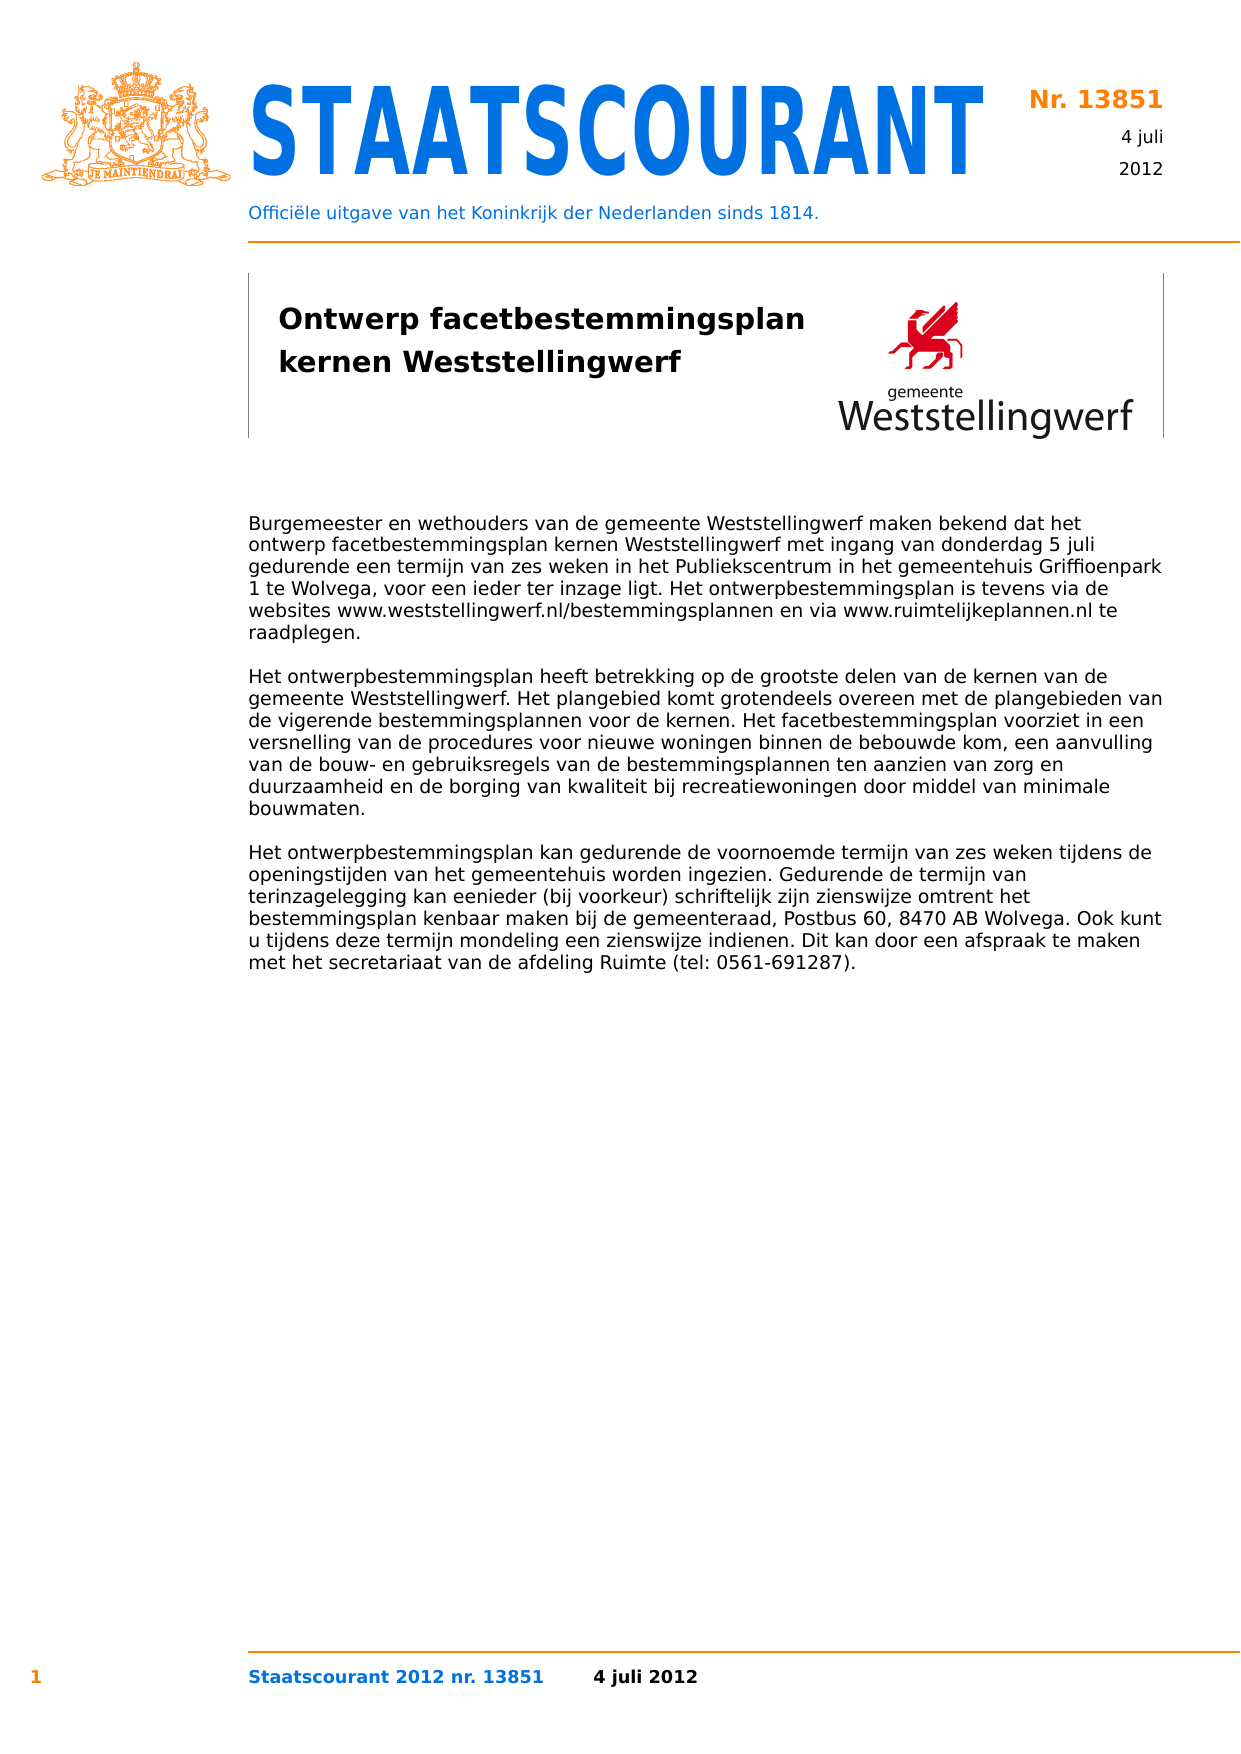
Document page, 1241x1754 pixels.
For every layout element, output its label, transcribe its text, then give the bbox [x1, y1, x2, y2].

text Het ontwerpbestemmingsplan kan gedurende de voornoemde termijn van zes weken tijdens de openingstijden van het gemeentehuis worden ingezien. Gedurende de termijn van terinzagelegging kan eenieder (bij voorkeur) schriftelijk zijn zienswijze omtrent het bestemmingsplan kenbaar maken bij de gemeenteraad, Postbus 60, 8470 AB Wolvega. Ook kunt u tijdens deze termijn mondeling een zienswijze indienen. Dit kan door een afspraak te maken met het secretariaat van de afdeling Ruimte (tel: 0561-691287). [248, 842, 1163, 974]
picture [838, 302, 1134, 439]
text Het ontwerpbestemmingsplan heeft betrekking op de grootste delen van de kernen van de gemeente Weststellingwerf. Het plangebied komt grotendeels overeen met de plangebieden van de vigerende bestemmingsplannen voor de kernen. Het facetbestemmingsplan voorziet in een versnelling van de procedures voor nieuwe woningen binnen de bebouwde kom, een aanvulling van de bouw- en gebruiksregels van de bestemmingsplannen ten aanzien van zorg en duurzaamheid en de borging van kwaliteit bij recreatiewoningen door middel van minimale bouwmaten. [248, 666, 1163, 820]
table_cell Officiële uitgave van het Koninkrijk der Nederlanden sinds 1814. [248, 203, 1240, 241]
picture [41, 62, 231, 186]
table_cell 4 juli [998, 121, 1240, 153]
subtitle Ontwerp facetbestemmingsplan kernen Weststellingwerf [249, 273, 1163, 438]
table_cell 2012 [998, 153, 1240, 203]
table_header Nr. 13851 [998, 62, 1240, 121]
table_header [25, 62, 248, 241]
table_header STAATSCOURANT [248, 62, 998, 203]
text Burgemeester en wethouders van de gemeente Weststellingwerf maken bekend dat het ontwerp facetbestemmingsplan kernen Weststellingwerf met ingang van donderdag 5 juli gedurende een termijn van zes weken in het Publiekscentrum in het gemeentehuis Griffioenpark 1 te Wolvega, voor een ieder ter inzage ligt. Het ontwerpbestemmingsplan is tevens via de websites www.weststellingwerf.nl/bestemmingsplannen en via www.ruimtelijkeplannen.nl te raadplegen. [248, 512, 1163, 644]
